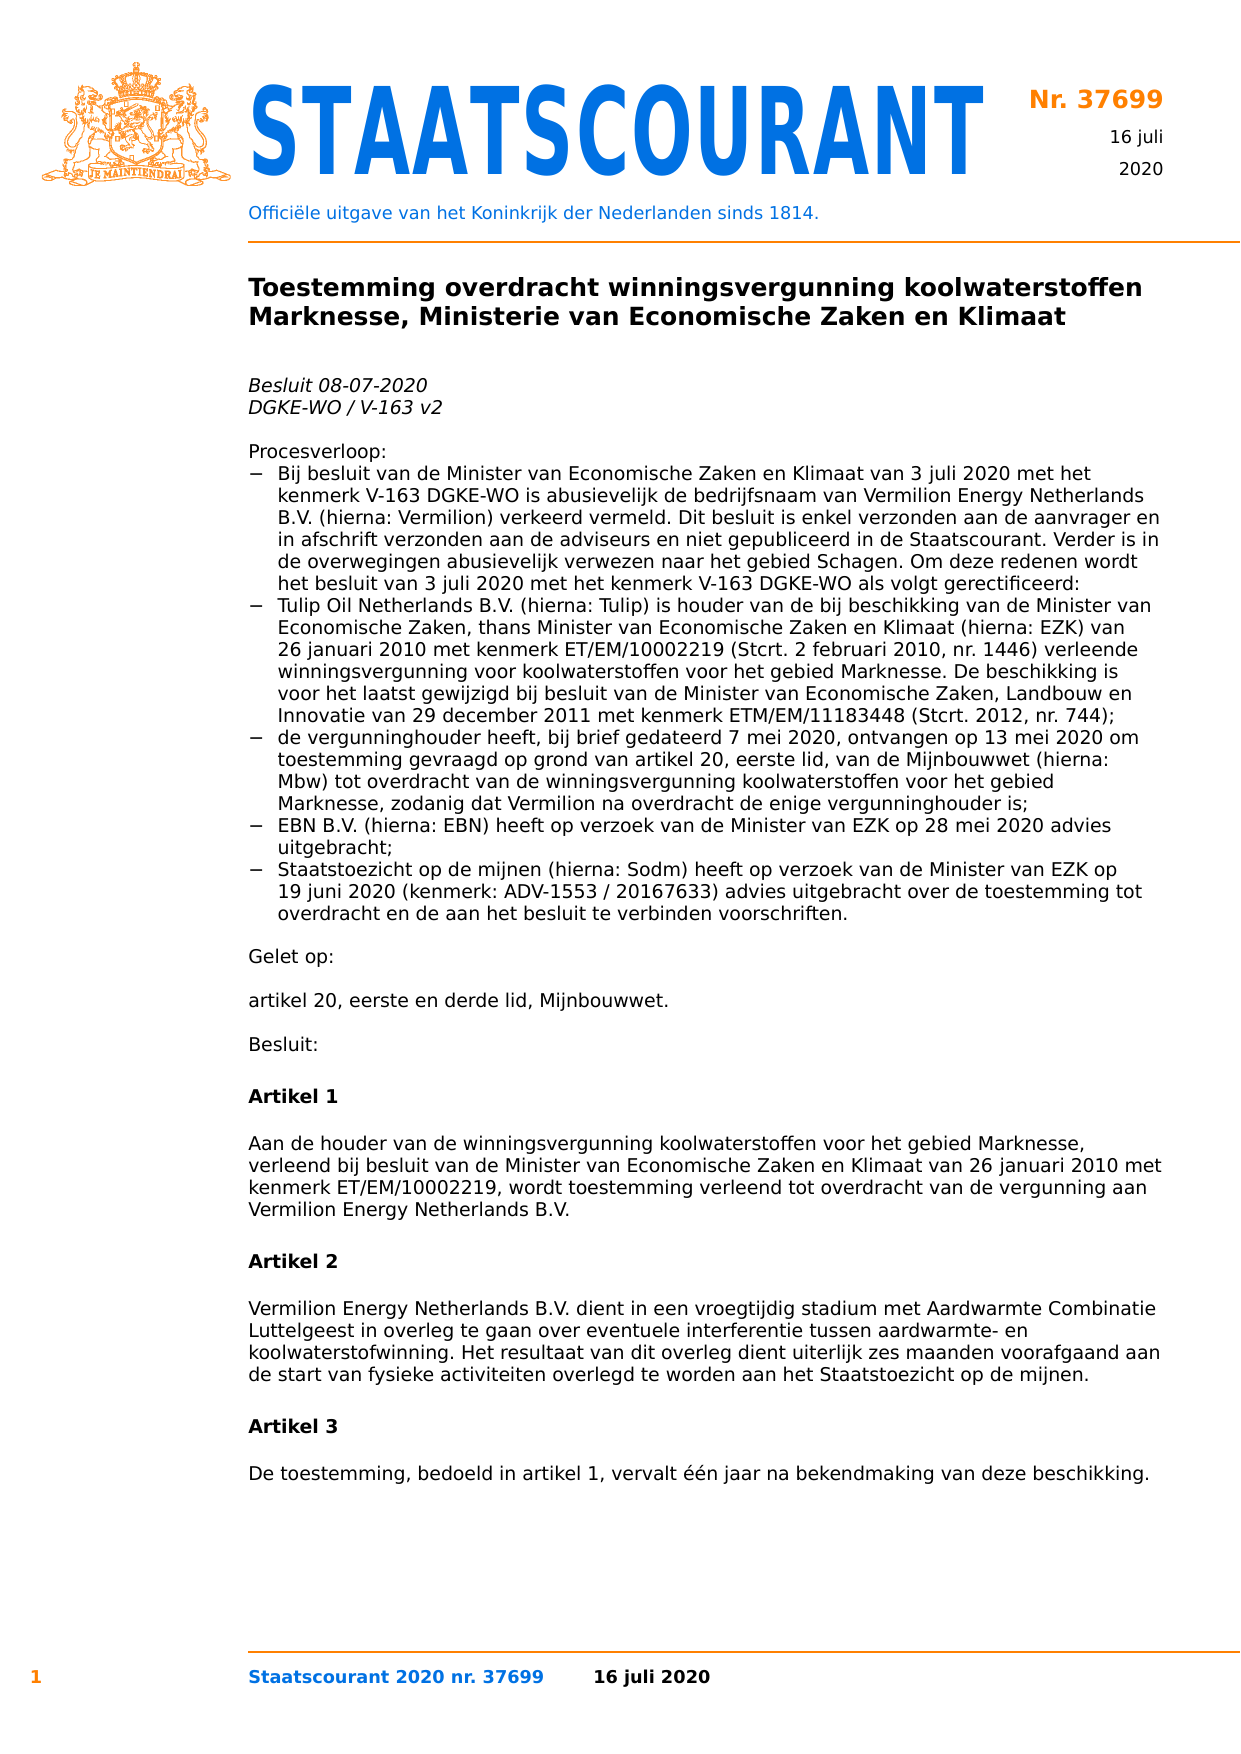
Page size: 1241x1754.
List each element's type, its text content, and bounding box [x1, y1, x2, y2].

subtitle Artikel 3 [248, 1416, 1163, 1438]
table_header STAATSCOURANT [248, 62, 998, 203]
table_cell 2020 [998, 153, 1240, 203]
text Besluit: [248, 1034, 1163, 1056]
subtitle Artikel 2 [248, 1251, 1163, 1273]
text Vermilion Energy Netherlands B.V. dient in een vroegtijdig stadium met Aardwarmte Combinatie Luttelgeest in overleg te gaan over eventuele interferentie tussen aardwarmte- en koolwaterstofwinning. Het resultaat van dit overleg dient uiterlijk zes maanden voorafgaand aan de start van fysieke activiteiten overlegd te worden aan het Staatstoezicht op de mijnen. [248, 1298, 1163, 1386]
text Aan de houder van de winningsvergunning koolwaterstoffen voor het gebied Marknesse, verleend bij besluit van de Minister van Economische Zaken en Klimaat van 26 januari 2010 met kenmerk ET/EM/10002219, wordt toestemming verleend tot overdracht van de vergunning aan Vermilion Energy Netherlands B.V. [248, 1133, 1163, 1221]
subtitle Artikel 1 [248, 1086, 1163, 1108]
text artikel 20, eerste en derde lid, Mijnbouwwet. [248, 990, 1163, 1012]
text − de vergunninghouder heeft, bij brief gedateerd 7 mei 2020, ontvangen op 13 mei 2020 om toestemming gevraagd op grond van artikel 20, eerste lid, van de Mijnbouwwet (hierna: Mbw) tot overdracht van de winningsvergunning koolwaterstoffen voor het gebied Marknesse, zodanig dat Vermilion na overdracht de enige vergunninghouder is; [248, 727, 1163, 814]
text DGKE-WO / V-163 v2 [248, 397, 1163, 419]
subtitle Toestemming overdracht winningsvergunning koolwaterstoffen Marknesse, Ministerie van Economische Zaken en Klimaat [248, 273, 1163, 331]
text Procesverloop: [248, 441, 1163, 463]
table_cell Officiële uitgave van het Koninkrijk der Nederlanden sinds 1814. [248, 203, 1240, 241]
text De toestemming, bedoeld in artikel 1, vervalt één jaar na bekendmaking van deze beschikking. [248, 1463, 1163, 1485]
text − EBN B.V. (hierna: EBN) heeft op verzoek van de Minister van EZK op 28 mei 2020 advies uitgebracht; [248, 814, 1163, 858]
table_header [25, 62, 248, 241]
text − Tulip Oil Netherlands B.V. (hierna: Tulip) is houder van de bij beschikking van de Minister van Economische Zaken, thans Minister van Economische Zaken en Klimaat (hierna: EZK) van 26 januari 2010 met kenmerk ET/EM/10002219 (Stcrt. 2 februari 2010, nr. 1446) verleende winningsvergunning voor koolwaterstoffen voor het gebied Marknesse. De beschikking is voor het laatst gewijzigd bij besluit van de Minister van Economische Zaken, Landbouw en Innovatie van 29 december 2011 met kenmerk ETM/EM/11183448 (Stcrt. 2012, nr. 744); [248, 595, 1163, 727]
text − Bij besluit van de Minister van Economische Zaken en Klimaat van 3 juli 2020 met het kenmerk V-163 DGKE-WO is abusievelijk de bedrijfsnaam van Vermilion Energy Netherlands B.V. (hierna: Vermilion) verkeerd vermeld. Dit besluit is enkel verzonden aan de aanvrager en in afschrift verzonden aan de adviseurs en niet gepubliceerd in de Staatscourant. Verder is in de overwegingen abusievelijk verwezen naar het gebied Schagen. Om deze redenen wordt het besluit van 3 juli 2020 met het kenmerk V-163 DGKE-WO als volgt gerectificeerd: [248, 463, 1163, 595]
text Gelet op: [248, 946, 1163, 968]
table_cell 16 juli [998, 121, 1240, 153]
text Besluit 08-07-2020 [248, 375, 1163, 397]
table_header Nr. 37699 [998, 62, 1240, 121]
picture [41, 62, 231, 186]
text − Staatstoezicht op de mijnen (hierna: Sodm) heeft op verzoek van de Minister van EZK op 19 juni 2020 (kenmerk: ADV-1553 / 20167633) advies uitgebracht over de toestemming tot overdracht en de aan het besluit te verbinden voorschriften. [248, 858, 1163, 924]
